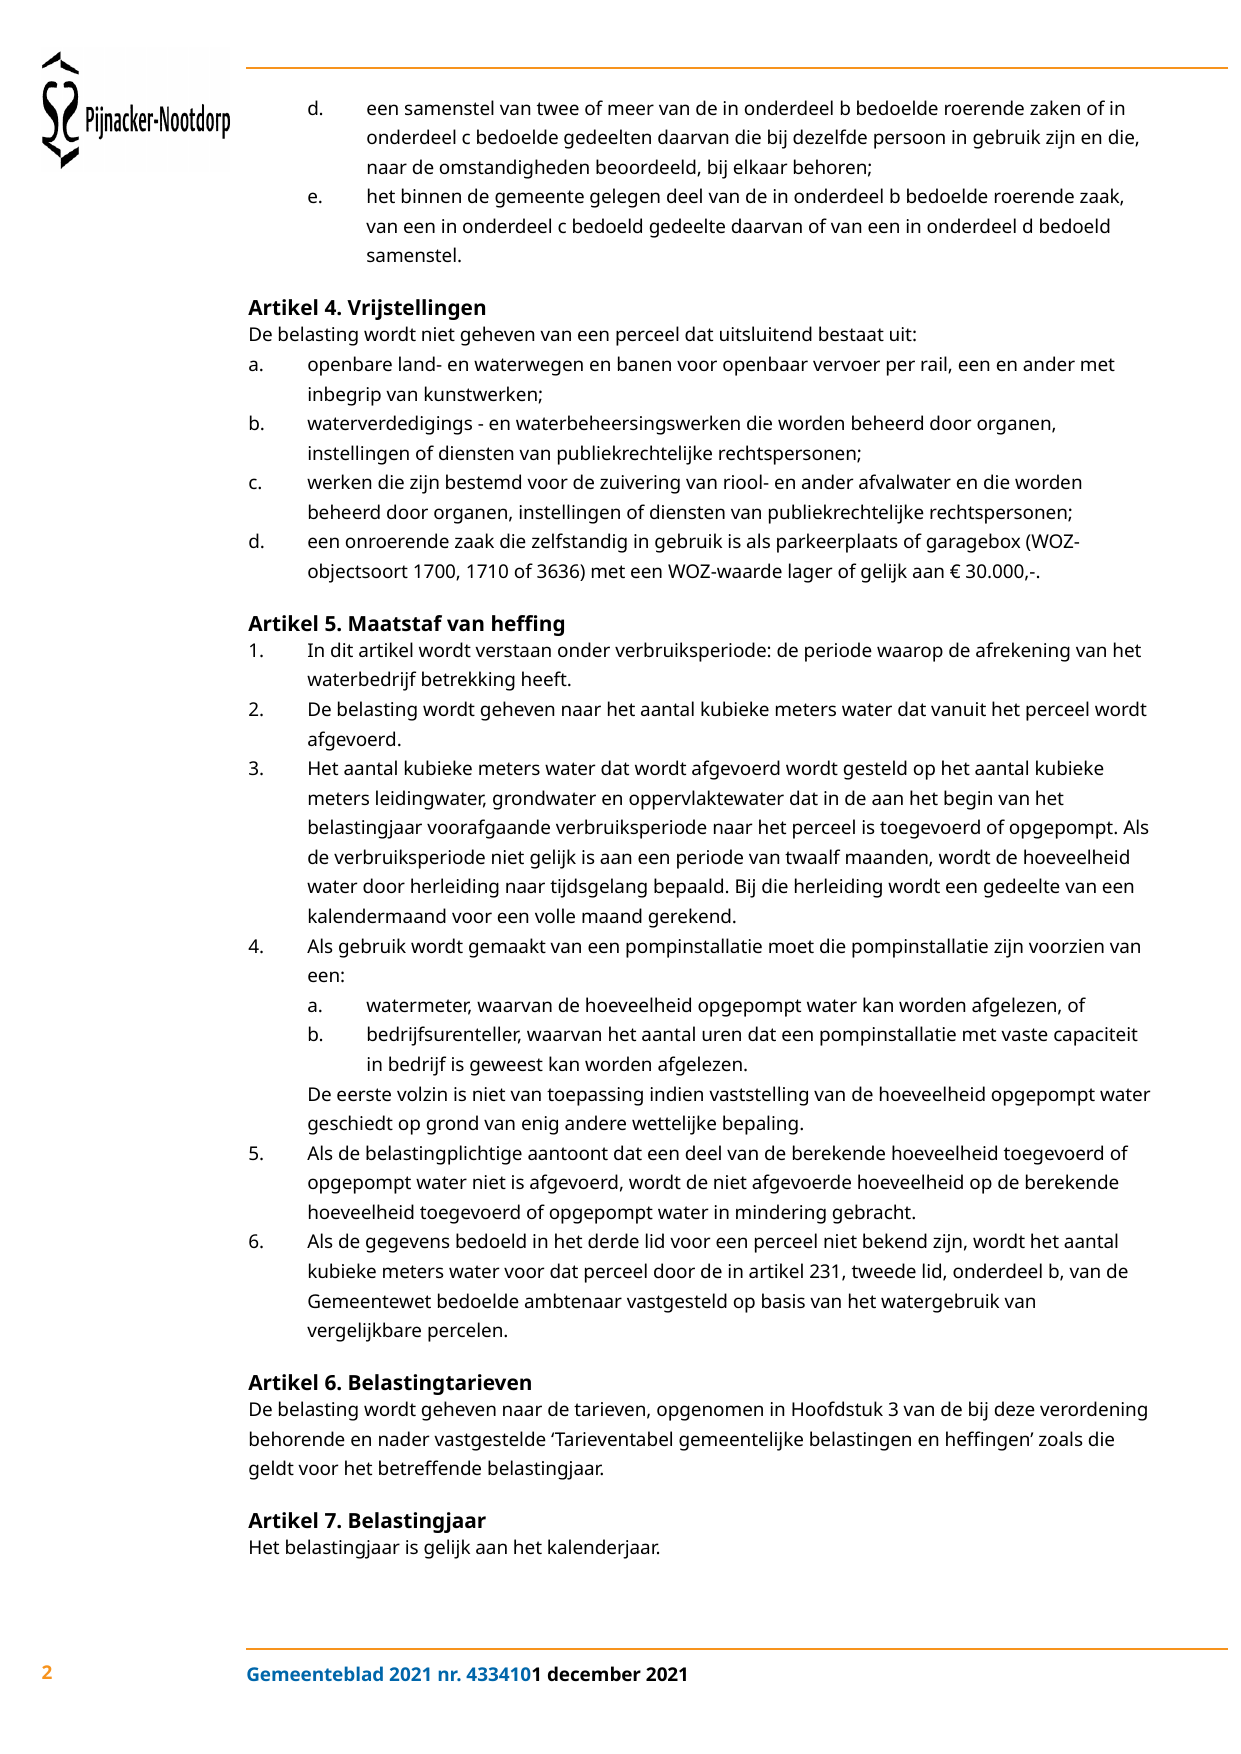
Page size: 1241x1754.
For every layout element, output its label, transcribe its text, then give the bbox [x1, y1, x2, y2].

list Als de belastingplichtige aantoont dat een deel van de berekende hoeveelheid toegevoerd of opgepompt water niet is afgevoerd, wordt de niet afgevoerde hoeveelheid op de berekende hoeveelheid toegevoerd of opgepompt water in mindering gebracht. [248, 1140, 1152, 1225]
list een samenstel van twee of meer van de in onderdeel b bedoelde roerende zaken of in onderdeel c bedoelde gedeelten daarvan die bij dezelfde persoon in gebruik zijn en die, naar de omstandigheden beoordeeld, bij elkaar behoren; [307, 95, 1152, 180]
list een onroerende zaak die zelfstandig in gebruik is als parkeerplaats of garagebox (WOZ-objectsoort 1700, 1710 of 3636) met een WOZ-waarde lager of gelijk aan € 30.000,-. [248, 529, 1152, 584]
list Als de gegevens bedoeld in het derde lid voor een perceel niet bekend zijn, wordt het aantal kubieke meters water voor dat perceel door de in artikel 231, tweede lid, onderdeel b, van de Gemeentewet bedoelde ambtenaar vastgesteld op basis van het watergebruik van vergelijkbare percelen. [248, 1229, 1152, 1343]
list De belasting wordt geheven naar het aantal kubieke meters water dat vanuit het perceel wordt afgevoerd. [248, 696, 1152, 752]
list watermeter, waarvan de hoeveelheid opgepompt water kan worden afgelezen, of [307, 992, 1152, 1018]
text Artikel 6. Belastingtarieven [248, 1368, 1152, 1396]
list De eerste volzin is niet van toepassing indien vaststelling van de hoeveelheid opgepompt water geschiedt op grond van enig andere wettelijke bepaling. [248, 1081, 1152, 1136]
list waterverdedigings - en waterbeheersingswerken die worden beheerd door organen, instellingen of diensten van publiekrechtelijke rechtspersonen; [248, 410, 1152, 466]
picture [41, 47, 231, 172]
text De belasting wordt niet geheven van een perceel dat uitsluitend bestaat uit: [248, 322, 1152, 347]
list bedrijfsurenteller, waarvan het aantal uren dat een pompinstallatie met vaste capaciteit in bedrijf is geweest kan worden afgelezen. [307, 1022, 1152, 1077]
text Artikel 4. Vrijstellingen [248, 293, 1152, 322]
text Het belastingjaar is gelijk aan het kalenderjaar. [248, 1534, 1152, 1560]
list openbare land- en waterwegen en banen voor openbaar vervoer per rail, een en ander met inbegrip van kunstwerken; [248, 351, 1152, 406]
list Het aantal kubieke meters water dat wordt afgevoerd wordt gesteld op het aantal kubieke meters leidingwater, grondwater en oppervlaktewater dat in de aan het begin van het belastingjaar voorafgaande verbruiksperiode naar het perceel is toegevoerd of opgepompt. Als de verbruiksperiode niet gelijk is aan een periode van twaalf maanden, wordt de hoeveelheid water door herleiding naar tijdsgelang bepaald. Bij die herleiding wordt een gedeelte van een kalendermaand voor een volle maand gerekend. [248, 755, 1152, 929]
list werken die zijn bestemd voor de zuivering van riool- en ander afvalwater en die worden beheerd door organen, instellingen of diensten van publiekrechtelijke rechtspersonen; [248, 469, 1152, 525]
text De belasting wordt geheven naar de tarieven, opgenomen in Hoofdstuk 3 van de bij deze verordening behorende en nader vastgestelde ‘Tarieventabel gemeentelijke belastingen en heffingen’ zoals die geldt voor het betreffende belastingjaar. [248, 1396, 1152, 1481]
list In dit artikel wordt verstaan onder verbruiksperiode: de periode waarop de afrekening van het waterbedrijf betrekking heeft. [248, 637, 1152, 692]
text Artikel 5. Maatstaf van heffing [248, 609, 1152, 637]
list het binnen de gemeente gelegen deel van de in onderdeel b bedoelde roerende zaak, van een in onderdeel c bedoeld gedeelte daarvan of van een in onderdeel d bedoeld samenstel. [307, 183, 1152, 268]
text Artikel 7. Belastingjaar [248, 1506, 1152, 1534]
list Als gebruik wordt gemaakt van een pompinstallatie moet die pompinstallatie zijn voorzien van een: [248, 933, 1152, 988]
